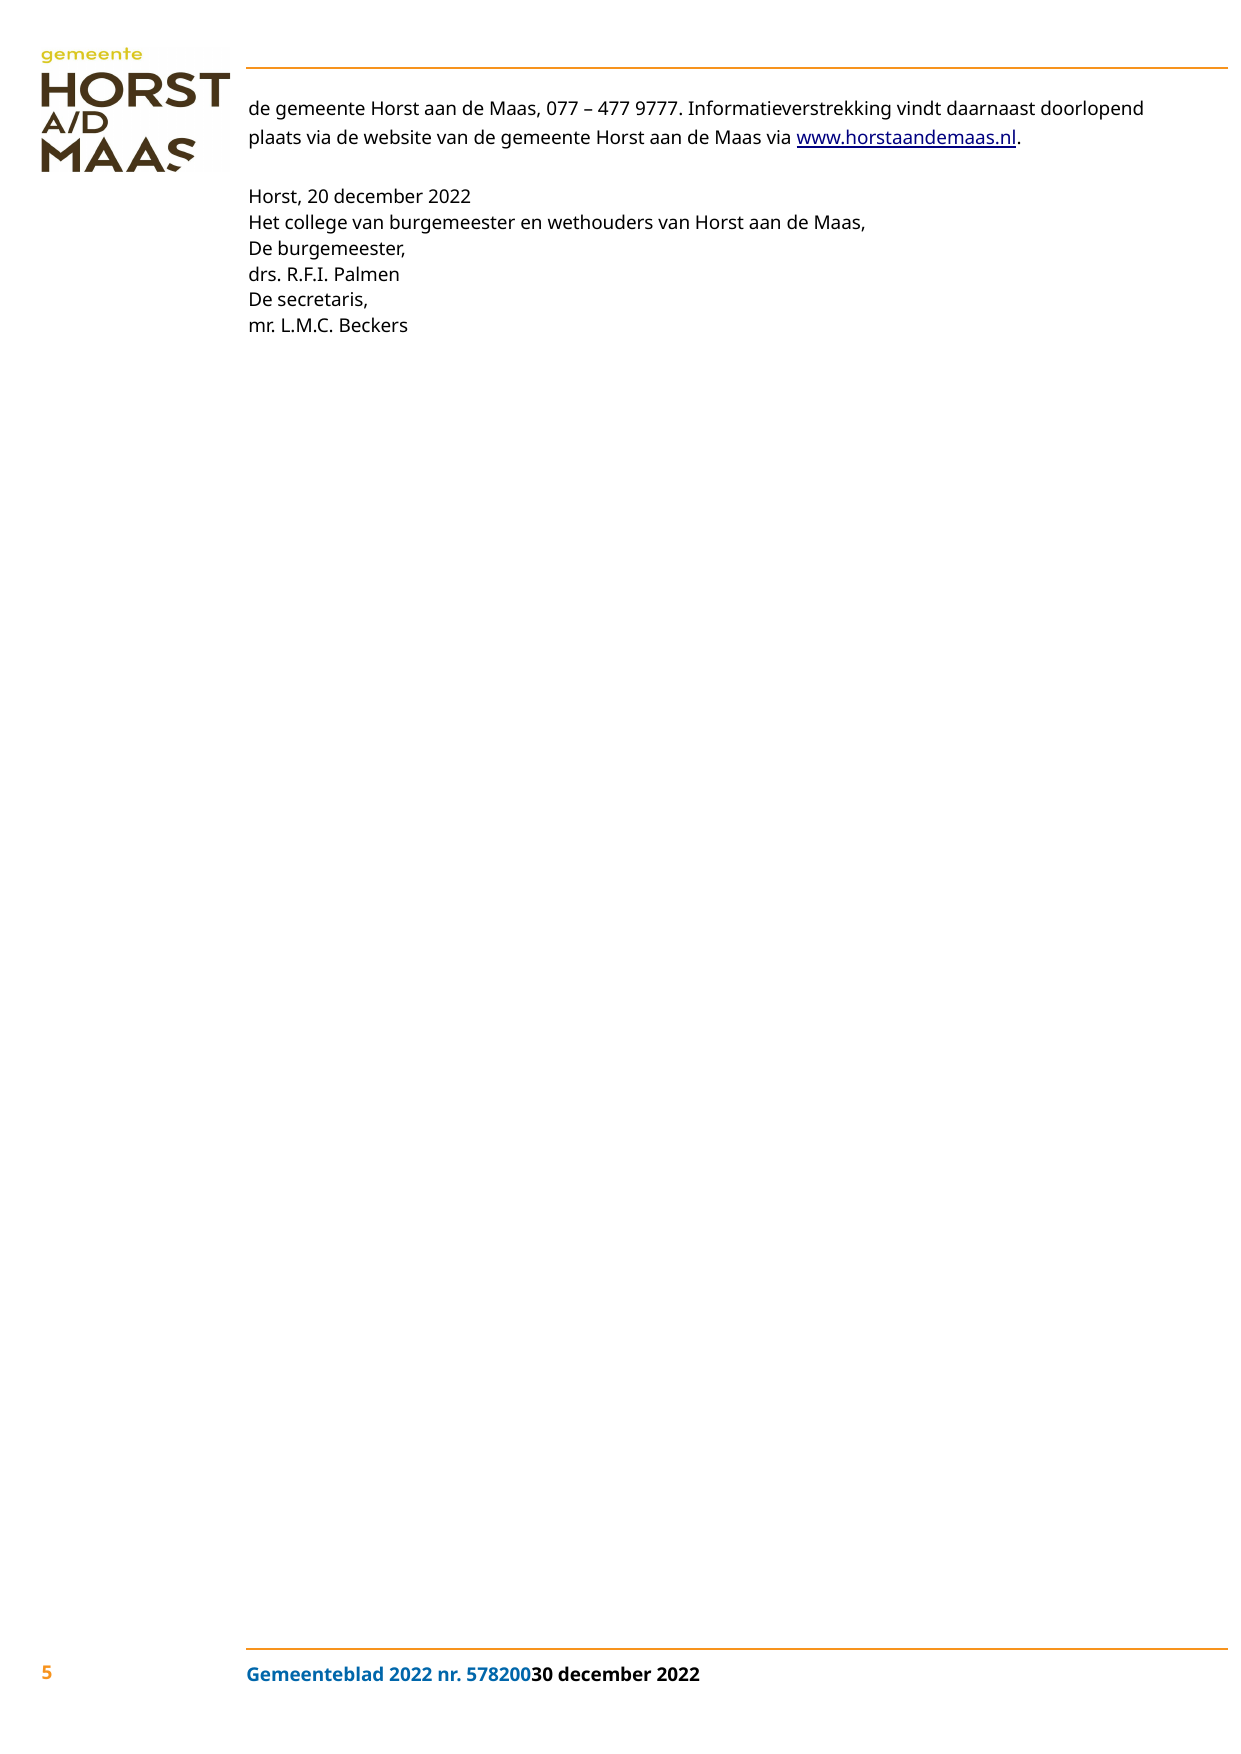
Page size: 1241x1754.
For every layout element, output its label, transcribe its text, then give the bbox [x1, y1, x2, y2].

text drs. R.F.I. Palmen [248, 261, 1152, 286]
text Horst, 20 december 2022 [248, 183, 1152, 209]
text mr. L.M.C. Beckers [248, 312, 1152, 338]
text Het college van burgemeester en wethouders van Horst aan de Maas, [248, 209, 1152, 235]
text de gemeente Horst aan de Maas, 077 – 477 9777. Informatieverstrekking vindt daarnaast doorlopend plaats via de website van de gemeente Horst aan de Maas via www.horstaandemaas.nl. [248, 95, 1152, 150]
picture [41, 47, 231, 172]
text De secretaris, [248, 286, 1152, 312]
text De burgemeester, [248, 235, 1152, 261]
